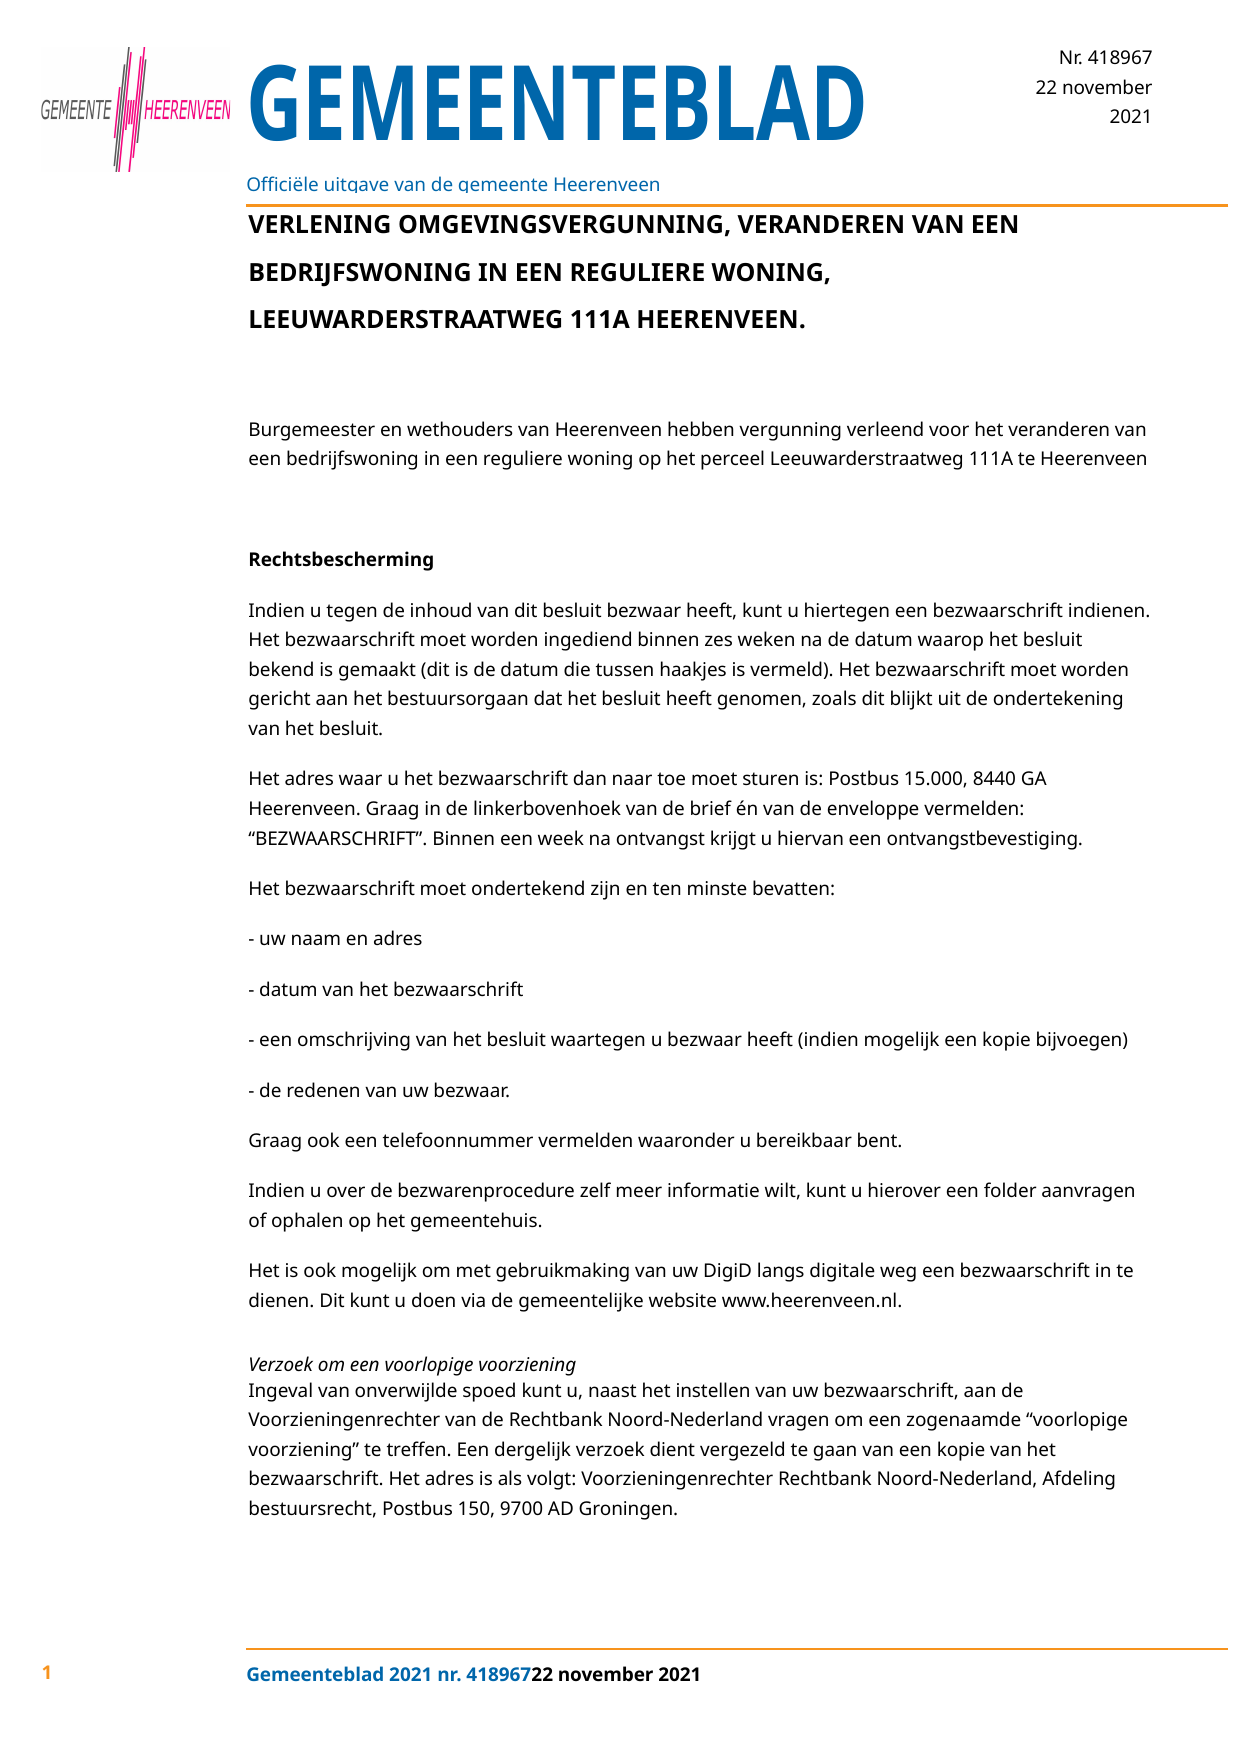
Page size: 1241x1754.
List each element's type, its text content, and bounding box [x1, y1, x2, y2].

text Het is ook mogelijk om met gebruikmaking van uw DigiD langs digitale weg een bezwaarschrift in te dienen. Dit kunt u doen via de gemeentelijke website www.heerenveen.nl. [248, 1258, 1152, 1313]
text Het adres waar u het bezwaarschrift dan naar toe moet sturen is: Postbus 15.000, 8440 GA Heerenveen. Graag in de linkerbovenhoek van de brief én van de enveloppe vermelden: “BEZWAARSCHRIFT”. Binnen een week na ontvangst krijgt u hiervan een ontvangstbevestiging. [248, 766, 1152, 850]
text - datum van het bezwaarschrift [248, 976, 1152, 1002]
text - de redenen van uw bezwaar. [248, 1077, 1152, 1102]
text Burgemeester en wethouders van Heerenveen hebben vergunning verleend voor het veranderen van een bedrijfswoning in een reguliere woning op het perceel Leeuwarderstraatweg 111A te Heerenveen [248, 416, 1152, 471]
text Indien u tegen de inhoud van dit besluit bezwaar heeft, kunt u hiertegen een bezwaarschrift indienen. Het bezwaarschrift moet worden ingediend binnen zes weken na de datum waarop het besluit bekend is gemaakt (dit is de datum die tussen haakjes is vermeld). Het bezwaarschrift moet worden gericht aan het bestuursorgaan dat het besluit heeft genomen, zoals dit blijkt uit de ondertekening van het besluit. [248, 597, 1152, 741]
text - een omschrijving van het besluit waartegen u bezwaar heeft (indien mogelijk een kopie bijvoegen) [248, 1026, 1152, 1052]
text Ingeval van onverwijlde spoed kunt u, naast het instellen van uw bezwaarschrift, aan de Voorzieningenrechter van de Rechtbank Noord-Nederland vragen om een zogenaamde “voorlopige voorziening” te treffen. Een dergelijk verzoek dient vergezeld te gaan van een kopie van het bezwaarschrift. Het adres is als volgt: Voorzieningenrechter Rechtbank Noord-Nederland, Afdeling bestuursrecht, Postbus 150, 9700 AD Groningen. [248, 1377, 1152, 1521]
text Graag ook een telefoonnummer vermelden waaronder u bereikbaar bent. [248, 1127, 1152, 1153]
text Indien u over de bezwarenprocedure zelf meer informatie wilt, kunt u hierover een folder aanvragen of ophalen op het gemeentehuis. [248, 1178, 1152, 1233]
picture [41, 47, 231, 172]
text - uw naam en adres [248, 926, 1152, 951]
text Verzoek om een voorlopige voorziening [248, 1351, 1152, 1377]
text Het bezwaarschrift moet ondertekend zijn en ten minste bevatten: [248, 875, 1152, 901]
text VERLENING OMGEVINGSVERGUNNING, VERANDEREN VAN EEN BEDRIJFSWONING IN EEN REGULIERE WONING, LEEUWARDERSTRAATWEG 111A HEERENVEEN. [248, 207, 1152, 336]
text Rechtsbescherming [248, 546, 1152, 572]
